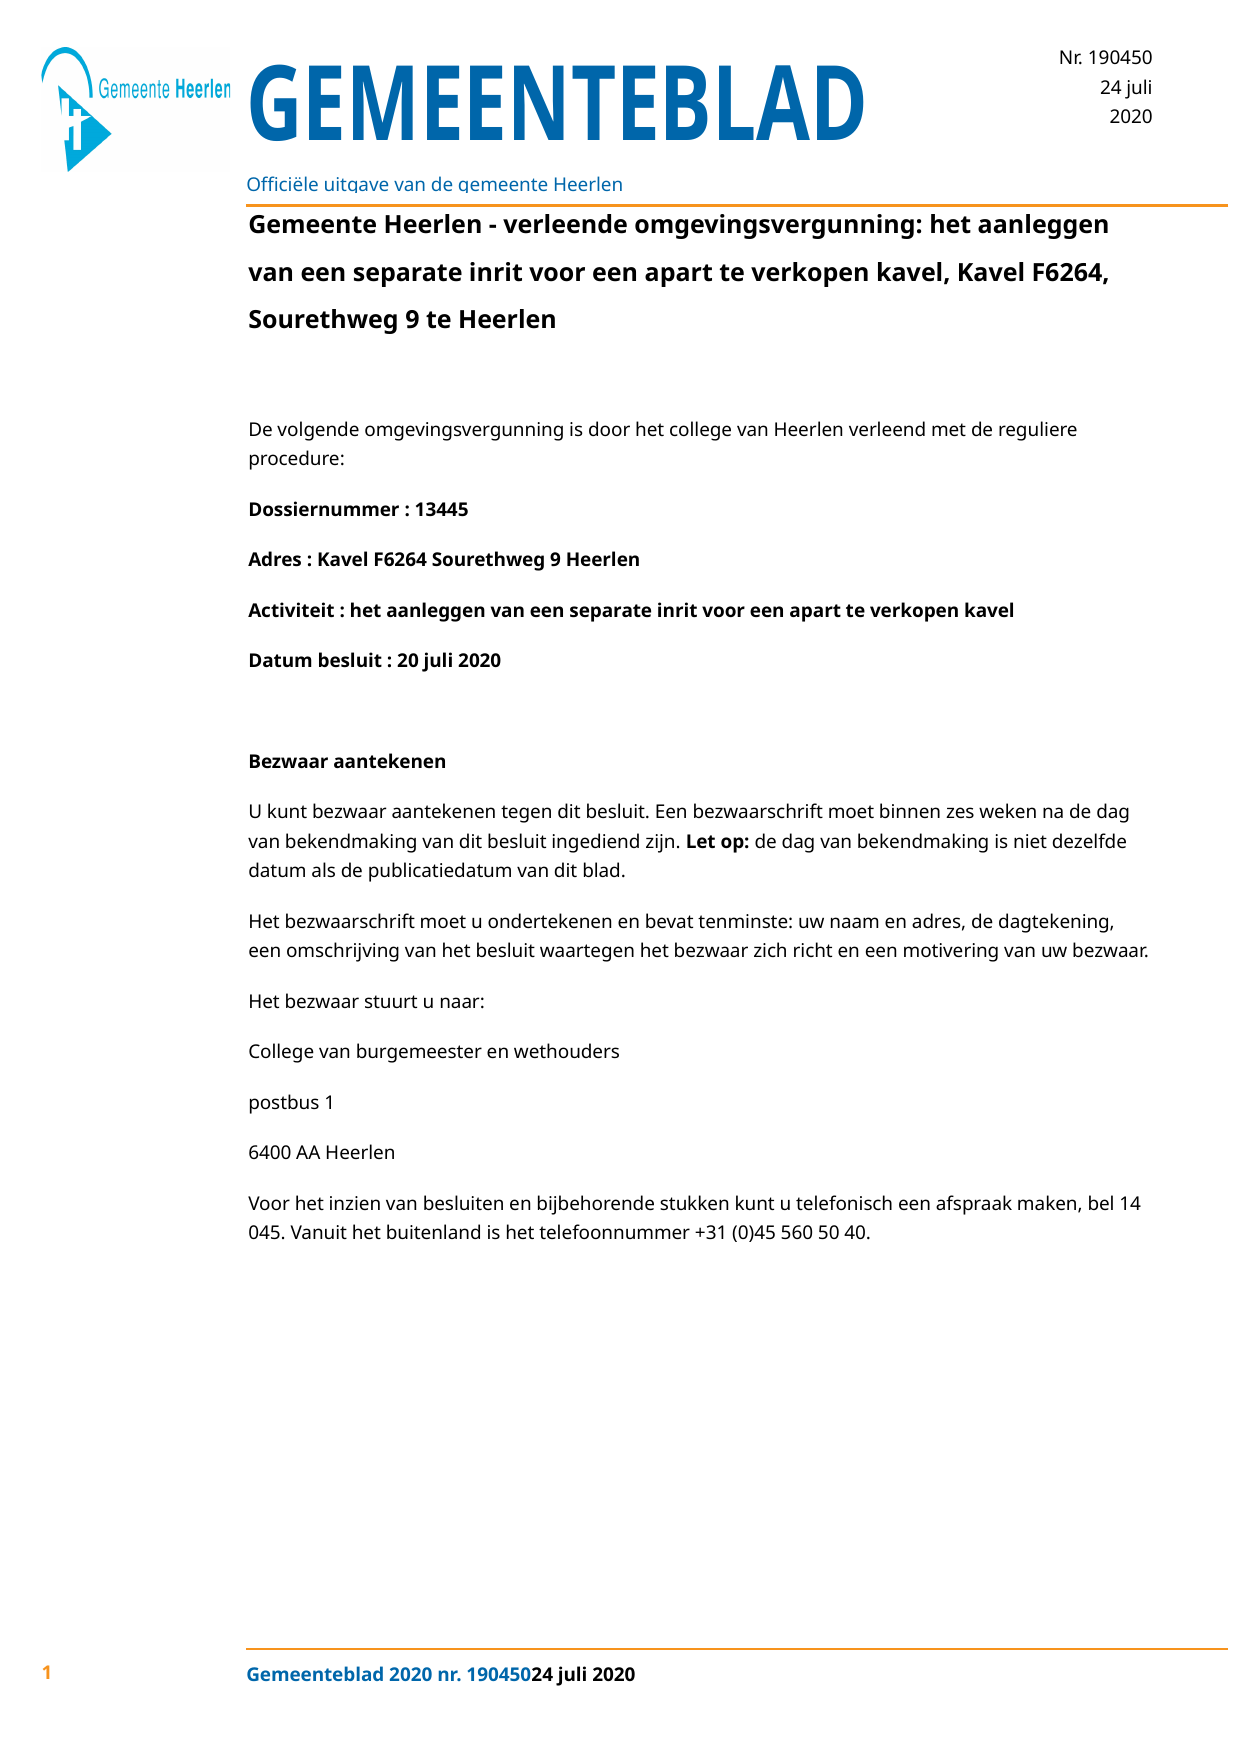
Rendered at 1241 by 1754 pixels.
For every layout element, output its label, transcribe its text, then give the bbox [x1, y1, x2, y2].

text Activiteit : het aanleggen van een separate inrit voor een apart te verkopen kavel [248, 597, 1152, 622]
text Datum besluit : 20 juli 2020 [248, 647, 1152, 673]
picture [41, 47, 231, 172]
text Bezwaar aantekenen [248, 748, 1152, 774]
text 6400 AA Heerlen [248, 1139, 1152, 1165]
text Voor het inzien van besluiten en bijbehorende stukken kunt u telefonisch een afspraak maken, bel 14 045. Vanuit het buitenland is het telefoonnummer +31 (0)45 560 50 40. [248, 1190, 1152, 1245]
text Het bezwaar stuurt u naar: [248, 988, 1152, 1014]
text College van burgemeester en wethouders [248, 1038, 1152, 1064]
text Gemeente Heerlen - verleende omgevingsvergunning: het aanleggen van een separate inrit voor een apart te verkopen kavel, Kavel F6264, Sourethweg 9 te Heerlen [248, 207, 1152, 336]
text De volgende omgevingsvergunning is door het college van Heerlen verleend met de reguliere procedure: [248, 416, 1152, 471]
text Het bezwaarschrift moet u ondertekenen en bevat tenminste: uw naam en adres, de dagtekening, een omschrijving van het besluit waartegen het bezwaar zich richt en een motivering van uw bezwaar. [248, 908, 1152, 963]
picture [41, 47, 59, 70]
text U kunt bezwaar aantekenen tegen dit besluit. Een bezwaarschrift moet binnen zes weken na de dag van bekendmaking van dit besluit ingediend zijn. Let op: de dag van bekendmaking is niet dezelfde datum als de publicatiedatum van dit blad. [248, 798, 1152, 883]
text postbus 1 [248, 1089, 1152, 1114]
text Adres : Kavel F6264 Sourethweg 9 Heerlen [248, 546, 1152, 572]
text Dossiernummer : 13445 [248, 496, 1152, 522]
